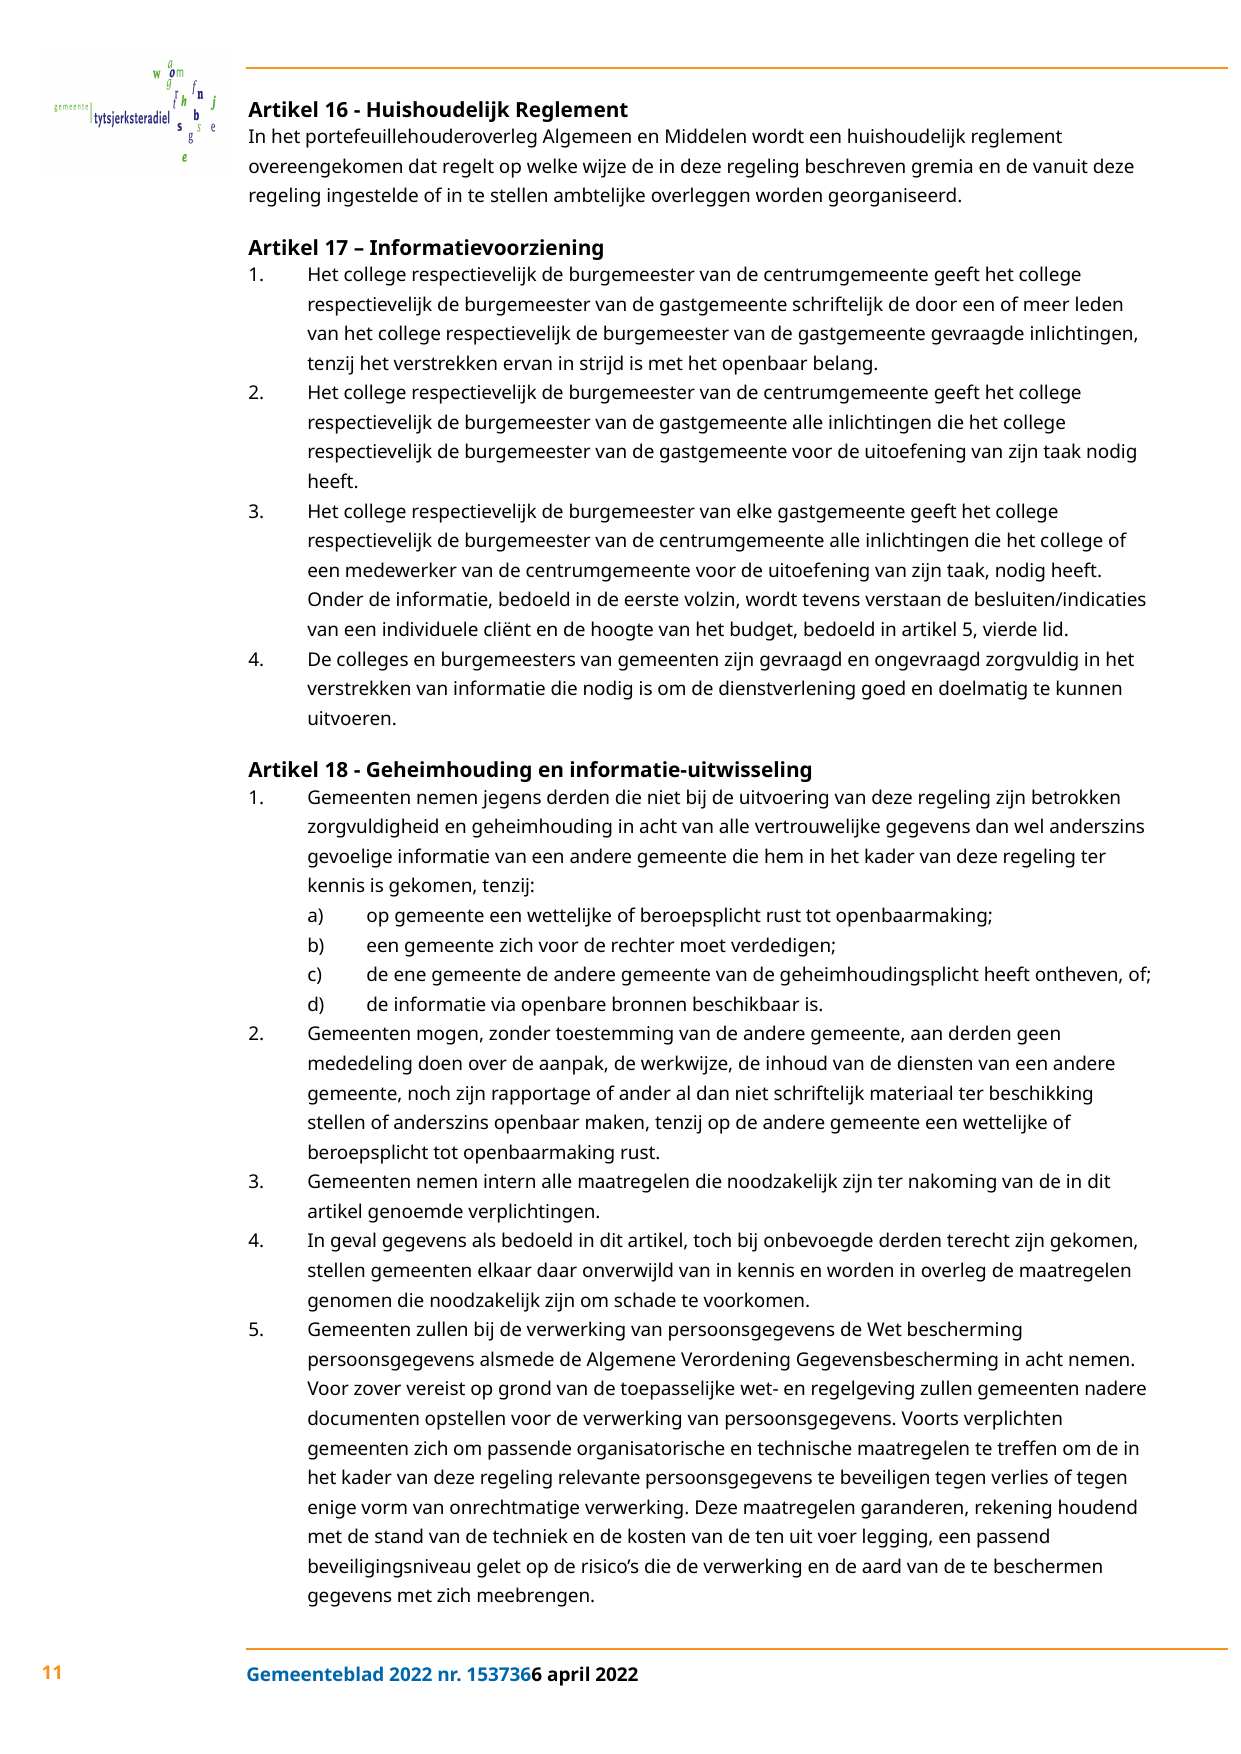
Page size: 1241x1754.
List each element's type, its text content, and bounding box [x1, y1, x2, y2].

list De colleges en burgemeesters van gemeenten zijn gevraagd en ongevraagd zorgvuldig in het verstrekken van informatie die nodig is om de dienstverlening goed en doelmatig te kunnen uitvoeren. [248, 646, 1152, 731]
list Gemeenten nemen jegens derden die niet bij de uitvoering van deze regeling zijn betrokken zorgvuldigheid en geheimhouding in acht van alle vertrouwelijke gegevens dan wel anderszins gevoelige informatie van een andere gemeente die hem in het kader van deze regeling ter kennis is gekomen, tenzij: [248, 784, 1152, 898]
list een gemeente zich voor de rechter moet verdedigen; [307, 932, 1152, 957]
text Artikel 18 - Geheimhouding en informatie-uitwisseling [248, 755, 1152, 784]
text In het portefeuillehouderoverleg Algemeen en Middelen wordt een huishoudelijk reglement overeengekomen dat regelt op welke wijze de in deze regeling beschreven gremia en de vanuit deze regeling ingestelde of in te stellen ambtelijke overleggen worden georganiseerd. [248, 123, 1152, 208]
list op gemeente een wettelijke of beroepsplicht rust tot openbaarmaking; [307, 902, 1152, 928]
list Gemeenten nemen intern alle maatregelen die noodzakelijk zijn ter nakoming van de in dit artikel genoemde verplichtingen. [248, 1168, 1152, 1224]
picture [41, 47, 231, 172]
list Het college respectievelijk de burgemeester van elke gastgemeente geeft het college respectievelijk de burgemeester van de centrumgemeente alle inlichtingen die het college of een medewerker van de centrumgemeente voor de uitoefening van zijn taak, nodig heeft. Onder de informatie, bedoeld in de eerste volzin, wordt tevens verstaan de besluiten/indicaties van een individuele cliënt en de hoogte van het budget, bedoeld in artikel 5, vierde lid. [248, 498, 1152, 642]
text Artikel 16 - Huishoudelijk Reglement [248, 95, 1152, 123]
text Artikel 17 – Informatievoorziening [248, 233, 1152, 261]
list In geval gegevens als bedoeld in dit artikel, toch bij onbevoegde derden terecht zijn gekomen, stellen gemeenten elkaar daar onverwijld van in kennis en worden in overleg de maatregelen genomen die noodzakelijk zijn om schade te voorkomen. [248, 1228, 1152, 1312]
list de informatie via openbare bronnen beschikbaar is. [307, 991, 1152, 1017]
list Het college respectievelijk de burgemeester van de centrumgemeente geeft het college respectievelijk de burgemeester van de gastgemeente alle inlichtingen die het college respectievelijk de burgemeester van de gastgemeente voor de uitoefening van zijn taak nodig heeft. [248, 379, 1152, 494]
list Het college respectievelijk de burgemeester van de centrumgemeente geeft het college respectievelijk de burgemeester van de gastgemeente schriftelijk de door een of meer leden van het college respectievelijk de burgemeester van de gastgemeente gevraagde inlichtingen, tenzij het verstrekken ervan in strijd is met het openbaar belang. [248, 261, 1152, 376]
list Gemeenten mogen, zonder toestemming van de andere gemeente, aan derden geen mededeling doen over de aanpak, de werkwijze, de inhoud van de diensten van een andere gemeente, noch zijn rapportage of ander al dan niet schriftelijk materiaal ter beschikking stellen of anderszins openbaar maken, tenzij op de andere gemeente een wettelijke of beroepsplicht tot openbaarmaking rust. [248, 1021, 1152, 1164]
list de ene gemeente de andere gemeente van de geheimhoudingsplicht heeft ontheven, of; [307, 961, 1152, 987]
list Gemeenten zullen bij de verwerking van persoonsgegevens de Wet bescherming persoonsgegevens alsmede de Algemene Verordening Gegevensbescherming in acht nemen. Voor zover vereist op grond van de toepasselijke wet- en regelgeving zullen gemeenten nadere documenten opstellen voor de verwerking van persoonsgegevens. Voorts verplichten gemeenten zich om passende organisatorische en technische maatregelen te treffen om de in het kader van deze regeling relevante persoonsgegevens te beveiligen tegen verlies of tegen enige vorm van onrechtmatige verwerking. Deze maatregelen garanderen, rekening houdend met de stand van de techniek en de kosten van de ten uit voer legging, een passend beveiligingsniveau gelet op de risico’s die de verwerking en de aard van de te beschermen gegevens met zich meebrengen. [248, 1316, 1152, 1608]
